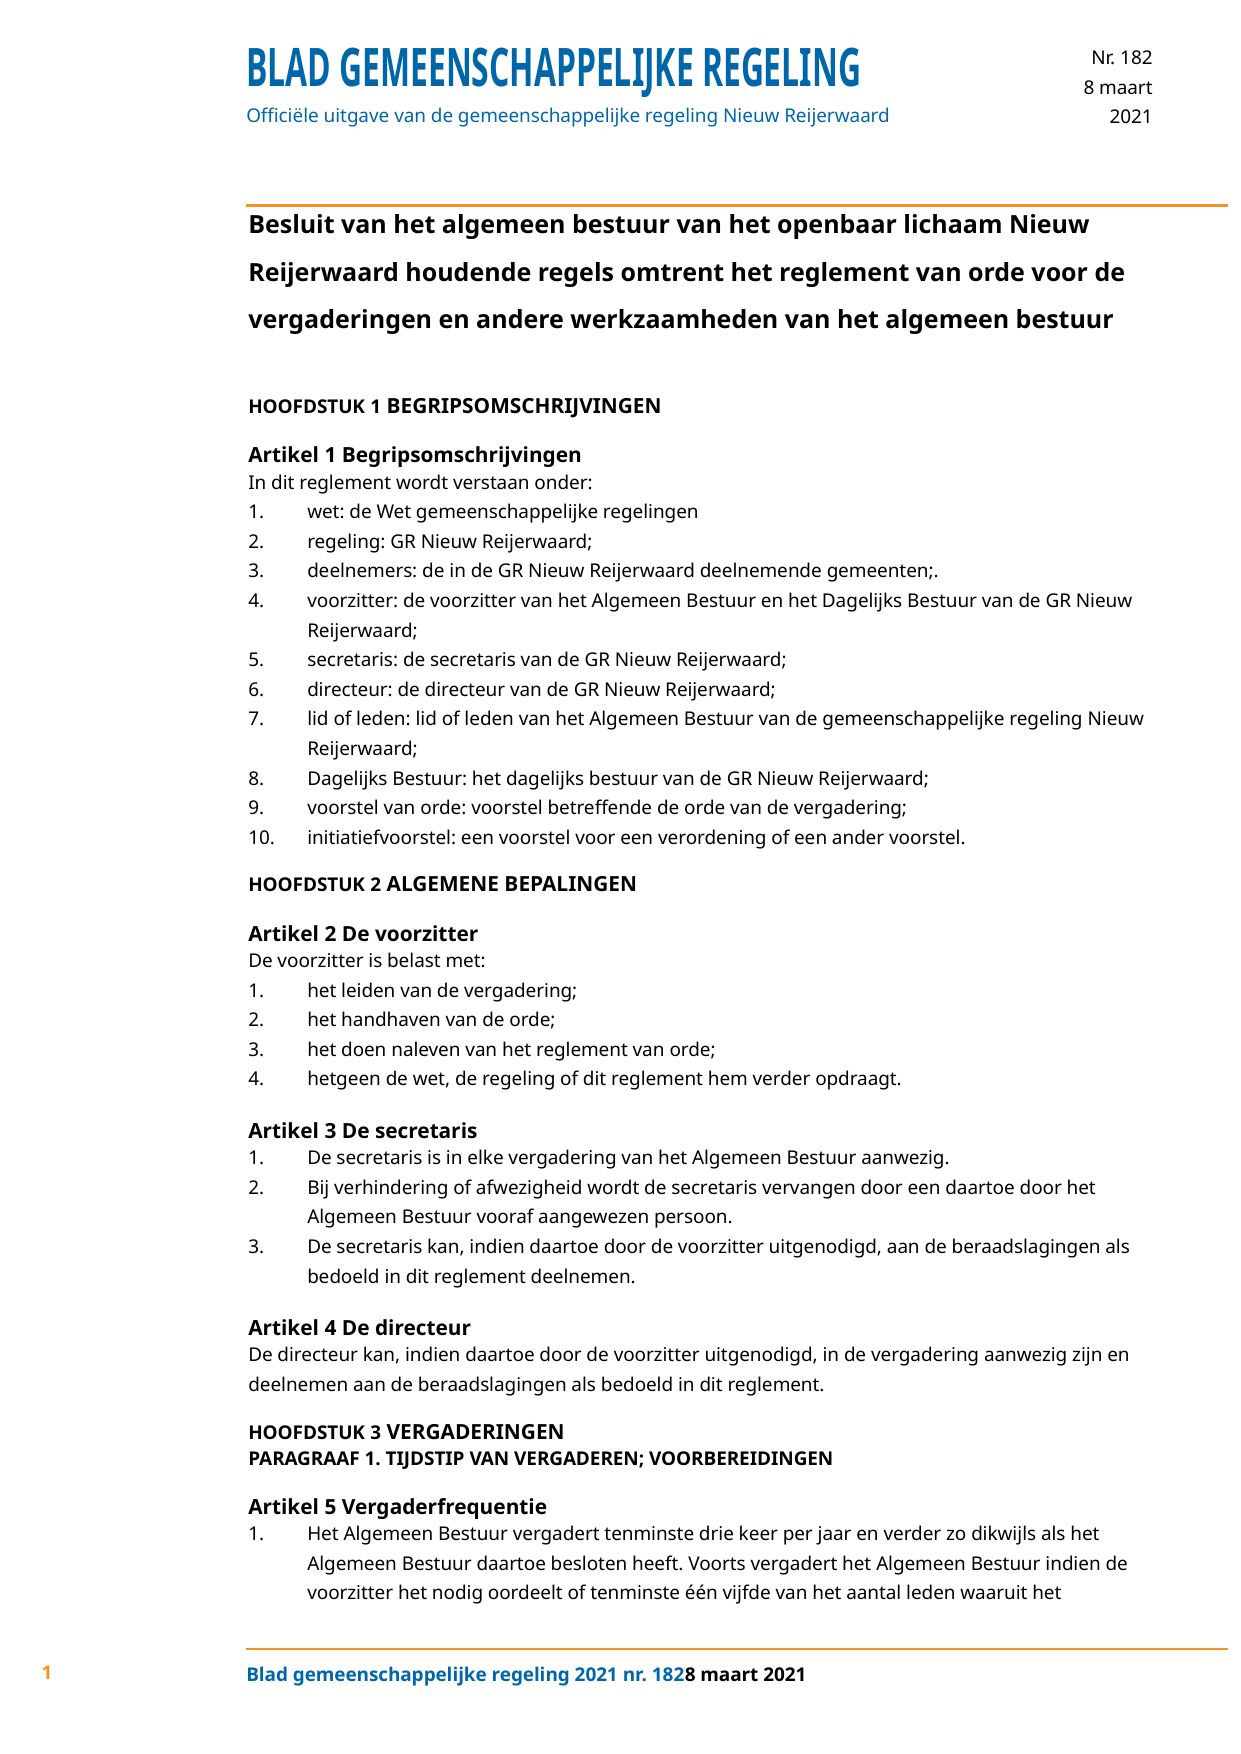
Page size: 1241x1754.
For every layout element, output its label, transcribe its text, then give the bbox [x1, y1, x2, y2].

text Artikel 3 De secretaris [248, 1116, 1152, 1144]
text Artikel 1 Begripsomschrijvingen [248, 441, 1152, 469]
picture [41, 47, 231, 172]
text HOOFDSTUK 1 BEGRIPSOMSCHRIJVINGEN [248, 391, 1152, 420]
list directeur: de directeur van de GR Nieuw Reijerwaard; [248, 676, 1152, 702]
list secretaris: de secretaris van de GR Nieuw Reijerwaard; [248, 646, 1152, 672]
text Artikel 5 Vergaderfrequentie [248, 1492, 1152, 1520]
text HOOFDSTUK 2 ALGEMENE BEPALINGEN [248, 869, 1152, 898]
text PARAGRAAF 1. TIJDSTIP VAN VERGADEREN; VOORBEREIDINGEN [248, 1445, 1152, 1471]
list voorstel van orde: voorstel betreffende de orde van de vergadering; [248, 794, 1152, 820]
list regeling: GR Nieuw Reijerwaard; [248, 528, 1152, 554]
list voorzitter: de voorzitter van het Algemeen Bestuur en het Dagelijks Bestuur van de GR Nieuw Reijerwaard; [248, 587, 1152, 643]
list deelnemers: de in de GR Nieuw Reijerwaard deelnemende gemeenten;. [248, 558, 1152, 583]
text De directeur kan, indien daartoe door de voorzitter uitgenodigd, in de vergadering aanwezig zijn en deelnemen aan de beraadslagingen als bedoeld in dit reglement. [248, 1342, 1152, 1397]
list Het Algemeen Bestuur vergadert tenminste drie keer per jaar en verder zo dikwijls als het Algemeen Bestuur daartoe besloten heeft. Voorts vergadert het Algemeen Bestuur indien de voorzitter het nodig oordeelt of tenminste één vijfde van het aantal leden waaruit het [248, 1520, 1152, 1605]
list lid of leden: lid of leden van het Algemeen Bestuur van de gemeenschappelijke regeling Nieuw Reijerwaard; [248, 706, 1152, 761]
list hetgeen de wet, de regeling of dit reglement hem verder opdraagt. [248, 1066, 1152, 1091]
list De secretaris kan, indien daartoe door de voorzitter uitgenodigd, aan de beraadslagingen als bedoeld in dit reglement deelnemen. [248, 1233, 1152, 1288]
list initiatiefvoorstel: een voorstel voor een verordening of een ander voorstel. [248, 824, 1152, 850]
text Artikel 2 De voorzitter [248, 919, 1152, 947]
list wet: de Wet gemeenschappelijke regelingen [248, 498, 1152, 524]
text Artikel 4 De directeur [248, 1313, 1152, 1342]
text De voorzitter is belast met: [248, 947, 1152, 973]
list het leiden van de vergadering; [248, 977, 1152, 1003]
text In dit reglement wordt verstaan onder: [248, 469, 1152, 495]
text HOOFDSTUK 3 VERGADERINGEN [248, 1417, 1152, 1445]
list Bij verhindering of afwezigheid wordt de secretaris vervangen door een daartoe door het Algemeen Bestuur vooraf aangewezen persoon. [248, 1174, 1152, 1229]
text Besluit van het algemeen bestuur van het openbaar lichaam Nieuw Reijerwaard houdende regels omtrent het reglement van orde voor de vergaderingen en andere werkzaamheden van het algemeen bestuur [248, 207, 1152, 336]
list Dagelijks Bestuur: het dagelijks bestuur van de GR Nieuw Reijerwaard; [248, 765, 1152, 791]
list het doen naleven van het reglement van orde; [248, 1036, 1152, 1062]
list De secretaris is in elke vergadering van het Algemeen Bestuur aanwezig. [248, 1144, 1152, 1170]
list het handhaven van de orde; [248, 1006, 1152, 1032]
